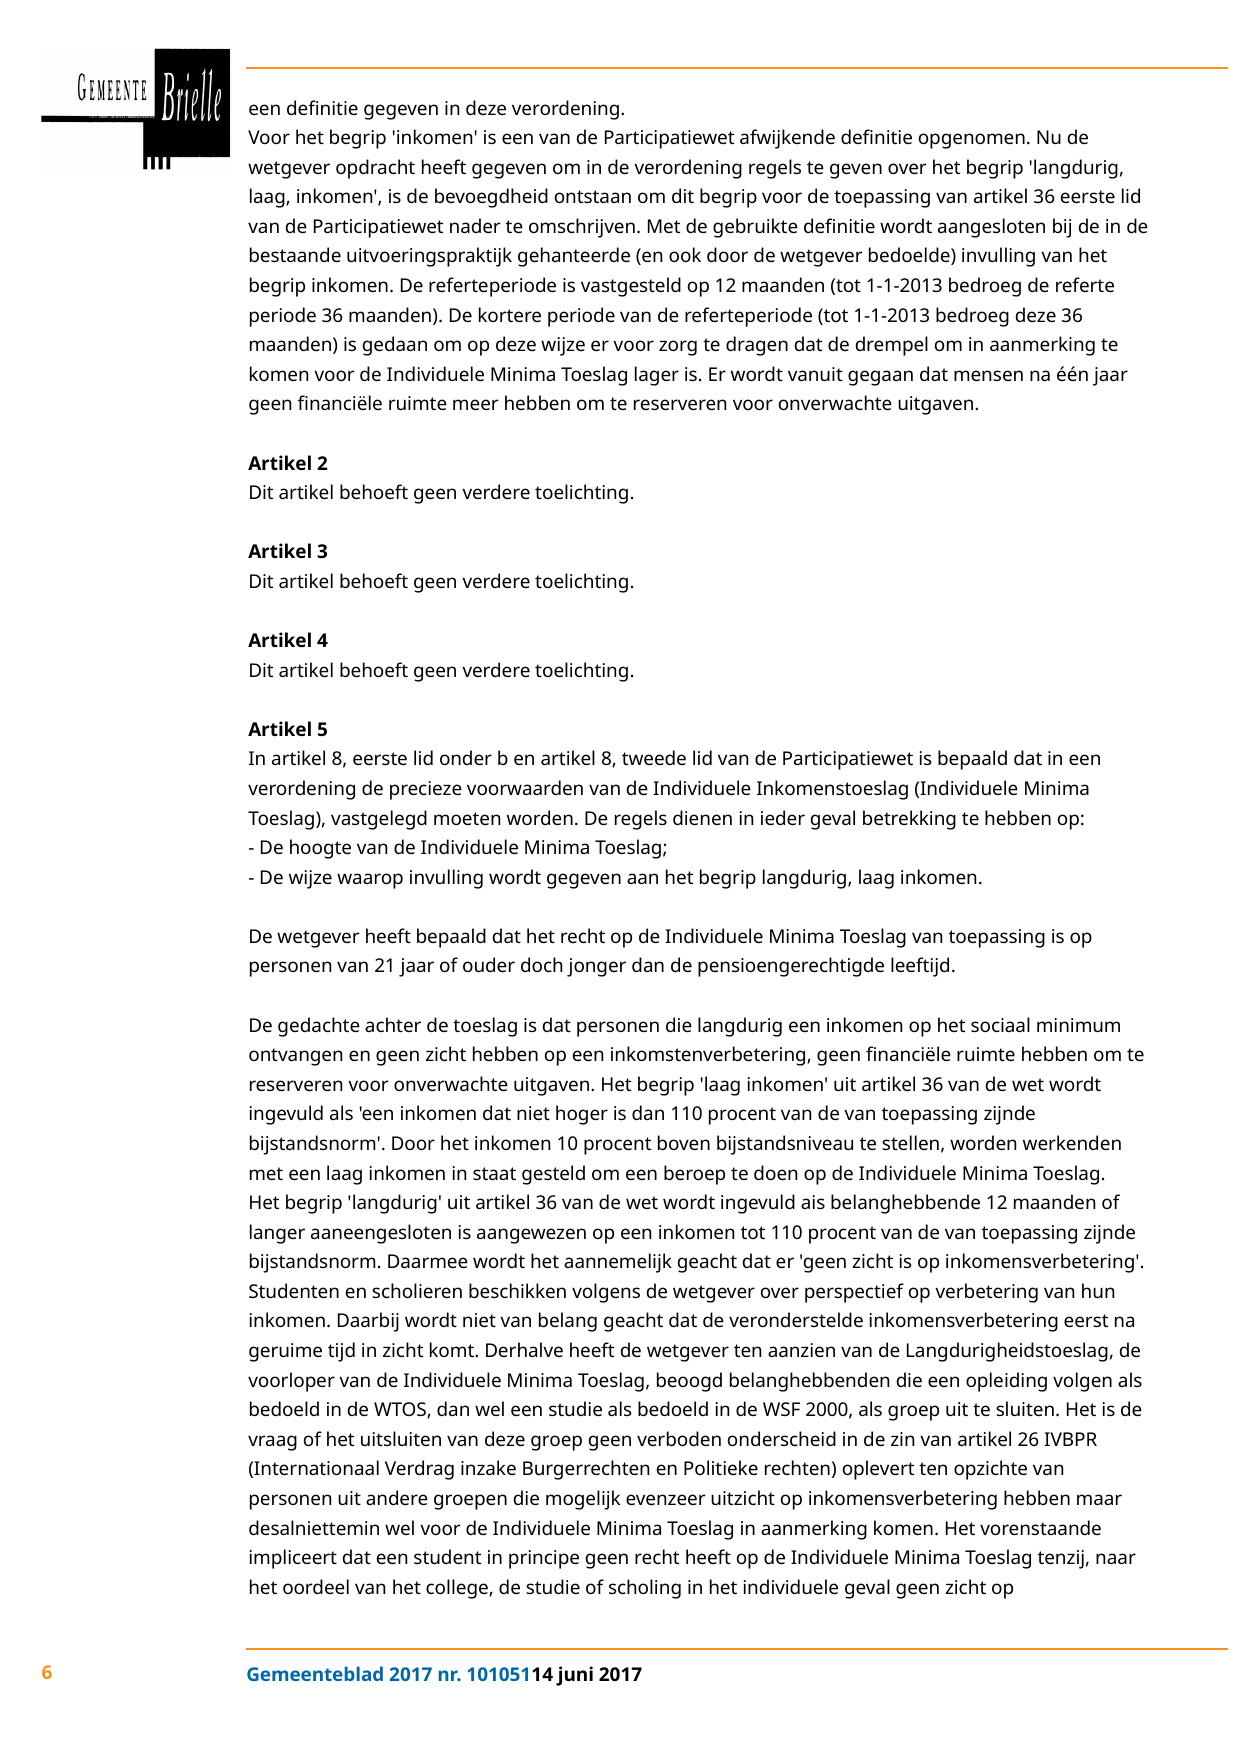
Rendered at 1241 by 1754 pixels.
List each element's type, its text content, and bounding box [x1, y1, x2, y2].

picture [41, 47, 231, 172]
text Dit artikel behoeft geen verdere toelichting. [248, 479, 1152, 505]
text Artikel 4 [248, 627, 1152, 653]
text Studenten en scholieren beschikken volgens de wetgever over perspectief op verbetering van hun inkomen. Daarbij wordt niet van belang geacht dat de veronderstelde inkomensverbetering eerst na geruime tijd in zicht komt. Derhalve heeft de wetgever ten aanzien van de Langdurigheidstoeslag, de voorloper van de Individuele Minima Toeslag, beoogd belanghebbenden die een opleiding volgen als bedoeld in de WTOS, dan wel een studie als bedoeld in de WSF 2000, als groep uit te sluiten. Het is de vraag of het uitsluiten van deze groep geen verboden onderscheid in de zin van artikel 26 IVBPR (Internationaal Verdrag inzake Burgerrechten en Politieke rechten) oplevert ten opzichte van personen uit andere groepen die mogelijk evenzeer uitzicht op inkomensverbetering hebben maar desalniettemin wel voor de Individuele Minima Toeslag in aanmerking komen. Het vorenstaande impliceert dat een student in principe geen recht heeft op de Individuele Minima Toeslag tenzij, naar het oordeel van het college, de studie of scholing in het individuele geval geen zicht op [248, 1278, 1152, 1600]
text - De hoogte van de Individuele Minima Toeslag; [248, 834, 1152, 860]
text Voor het begrip 'inkomen' is een van de Participatiewet afwijkende definitie opgenomen. Nu de wetgever opdracht heeft gegeven om in de verordening regels te geven over het begrip 'langdurig, laag, inkomen', is de bevoegdheid ontstaan om dit begrip voor de toepassing van artikel 36 eerste lid van de Participatiewet nader te omschrijven. Met de gebruikte definitie wordt aangesloten bij de in de bestaande uitvoeringspraktijk gehanteerde (en ook door de wetgever bedoelde) invulling van het begrip inkomen. De referteperiode is vastgesteld op 12 maanden (tot 1-1-2013 bedroeg de referte periode 36 maanden). De kortere periode van de referteperiode (tot 1-1-2013 bedroeg deze 36 maanden) is gedaan om op deze wijze er voor zorg te dragen dat de drempel om in aanmerking te komen voor de Individuele Minima Toeslag lager is. Er wordt vanuit gegaan dat mensen na één jaar geen financiële ruimte meer hebben om te reserveren voor onverwachte uitgaven. [248, 124, 1152, 416]
text Artikel 3 [248, 538, 1152, 564]
text De wetgever heeft bepaald dat het recht op de Individuele Minima Toeslag van toepassing is op personen van 21 jaar of ouder doch jonger dan de pensioengerechtigde leeftijd. [248, 923, 1152, 978]
text Het begrip 'langdurig' uit artikel 36 van de wet wordt ingevuld ais belanghebbende 12 maanden of langer aaneengesloten is aangewezen op een inkomen tot 110 procent van de van toepassing zijnde bijstandsnorm. Daarmee wordt het aannemelijk geacht dat er 'geen zicht is op inkomensverbetering'. [248, 1189, 1152, 1274]
text Dit artikel behoeft geen verdere toelichting. [248, 568, 1152, 594]
text De gedachte achter de toeslag is dat personen die langdurig een inkomen op het sociaal minimum ontvangen en geen zicht hebben op een inkomstenverbetering, geen financiële ruimte hebben om te reserveren voor onverwachte uitgaven. Het begrip 'laag inkomen' uit artikel 36 van de wet wordt ingevuld als 'een inkomen dat niet hoger is dan 110 procent van de van toepassing zijnde bijstandsnorm'. Door het inkomen 10 procent boven bijstandsniveau te stellen, worden werkenden met een laag inkomen in staat gesteld om een beroep te doen op de Individuele Minima Toeslag. [248, 1012, 1152, 1186]
text een definitie gegeven in deze verordening. [248, 95, 1152, 121]
text Artikel 2 [248, 450, 1152, 476]
text In artikel 8, eerste lid onder b en artikel 8, tweede lid van de Participatiewet is bepaald dat in een verordening de precieze voorwaarden van de Individuele Inkomenstoeslag (Individuele Minima Toeslag), vastgelegd moeten worden. De regels dienen in ieder geval betrekking te hebben op: [248, 746, 1152, 831]
text - De wijze waarop invulling wordt gegeven aan het begrip langdurig, laag inkomen. [248, 864, 1152, 890]
text Artikel 5 [248, 716, 1152, 742]
text Dit artikel behoeft geen verdere toelichting. [248, 657, 1152, 683]
